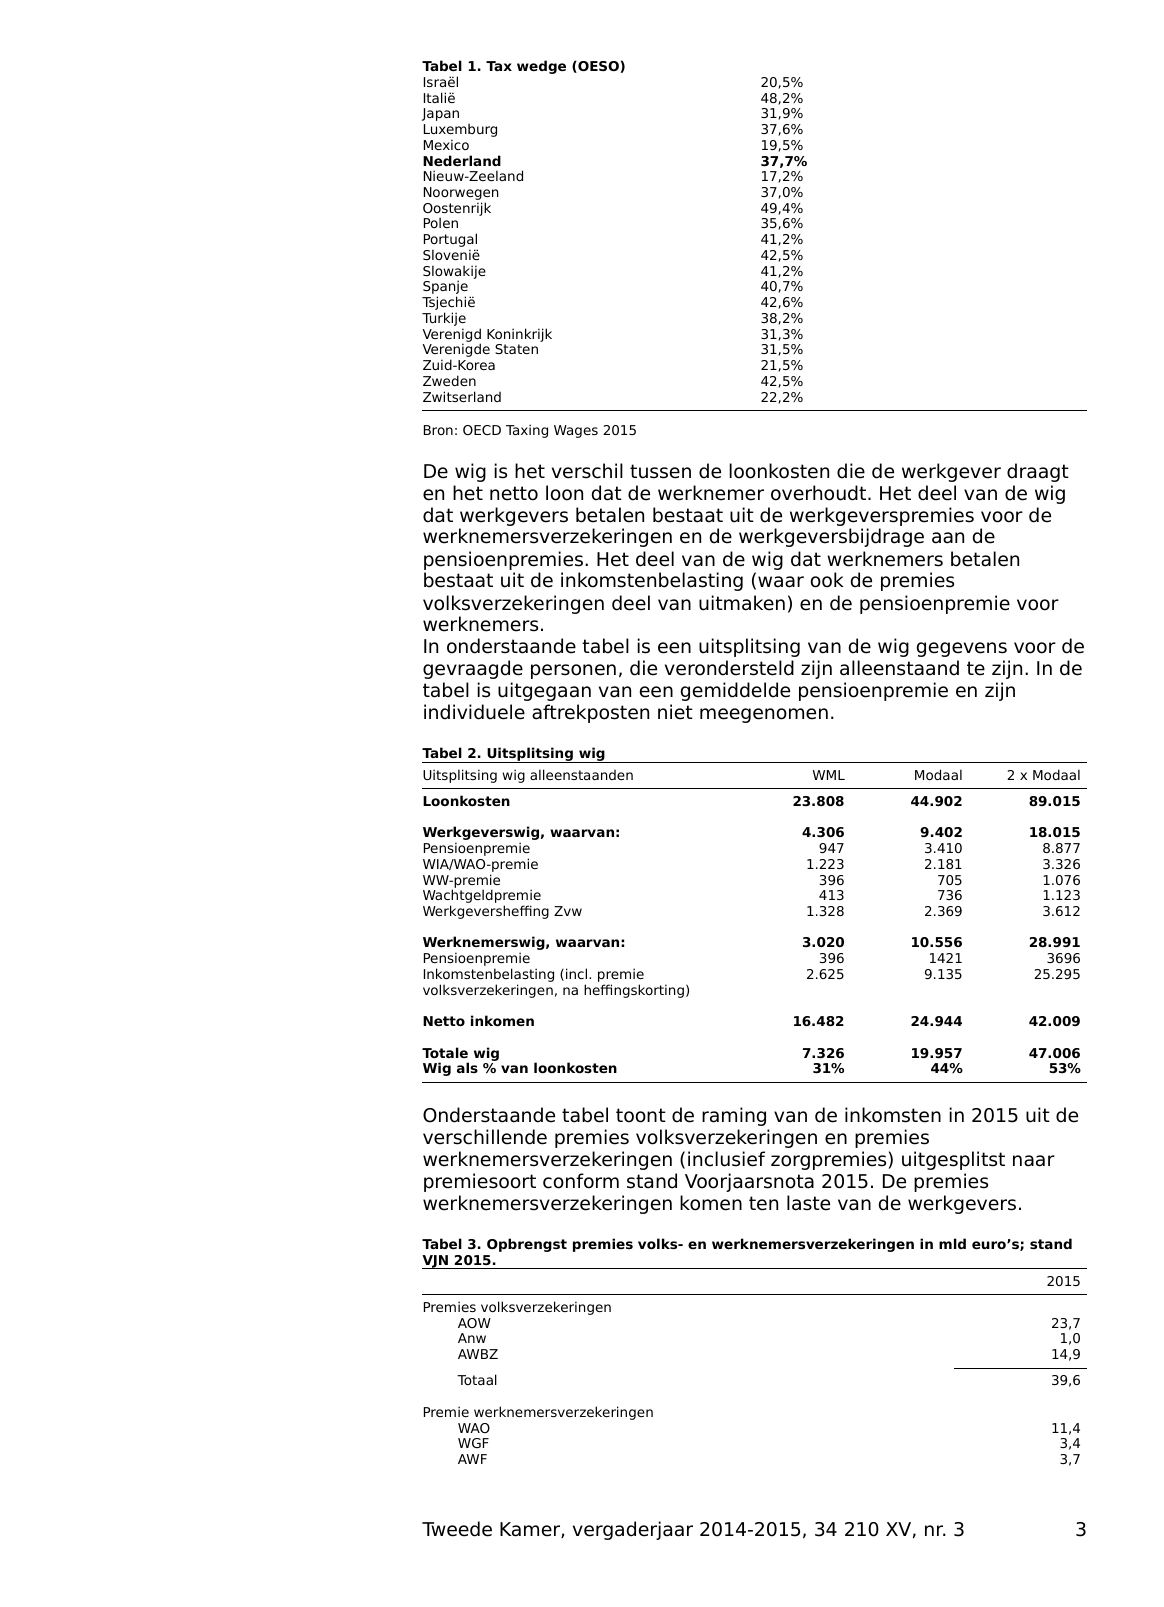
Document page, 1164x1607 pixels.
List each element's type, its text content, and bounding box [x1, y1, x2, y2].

table_cell [732, 810, 850, 825]
table_cell WW-premie [422, 873, 732, 888]
table_cell 21,5% [754, 358, 1087, 374]
table_cell [452, 1269, 954, 1294]
table_cell [954, 1389, 1087, 1405]
table_cell 31,5% [754, 342, 1087, 358]
table_cell [732, 920, 850, 935]
table_cell [422, 1269, 452, 1294]
table_cell 18.015 [969, 825, 1087, 841]
table_cell 9.135 [850, 967, 968, 998]
table_cell 396 [732, 873, 850, 888]
table_cell Japan [422, 106, 754, 122]
table_cell Pensioenpremie [422, 951, 732, 967]
table_cell 14,9 [954, 1347, 1087, 1367]
table_cell Modaal [850, 763, 968, 788]
table_cell Loonkosten [422, 789, 732, 809]
table_cell 3.410 [850, 841, 968, 857]
table_cell [422, 1030, 732, 1045]
table_cell 19.957 [850, 1045, 968, 1061]
table_cell 10.556 [850, 935, 968, 951]
table_cell [422, 1436, 452, 1452]
table_cell [954, 1405, 1087, 1420]
table_cell 16.482 [732, 1014, 850, 1030]
table_cell 42.009 [969, 1014, 1087, 1030]
table_cell 25.295 [969, 967, 1087, 998]
table_cell 1.328 [732, 904, 850, 919]
table_cell 2.625 [732, 967, 850, 998]
table_cell Uitsplitsing wig alleenstaanden [422, 763, 732, 788]
table_cell 41,2% [754, 264, 1087, 279]
table_cell 44% [850, 1061, 968, 1082]
table_cell Premie werknemersverzekeringen [422, 1405, 954, 1420]
table_cell [969, 1030, 1087, 1045]
table_cell 413 [732, 888, 850, 904]
table_cell AWF [452, 1452, 954, 1468]
table_cell 3,4 [954, 1436, 1087, 1452]
table_cell Verenigde Staten [422, 342, 754, 358]
table_cell Zwitserland [422, 389, 754, 410]
table_cell 736 [850, 888, 968, 904]
table_cell 3696 [969, 951, 1087, 967]
table_cell [422, 1331, 452, 1347]
table_cell 23,7 [954, 1316, 1087, 1331]
table_cell Luxemburg [422, 122, 754, 138]
table_cell 1,0 [954, 1331, 1087, 1347]
table_cell [422, 1347, 452, 1367]
table_cell 947 [732, 841, 850, 857]
table_cell Noorwegen [422, 185, 754, 201]
table_cell 396 [732, 951, 850, 967]
table_cell 22,2% [754, 389, 1087, 410]
table_cell 19,5% [754, 138, 1087, 153]
table_cell Tsjechië [422, 295, 754, 311]
table_cell [969, 810, 1087, 825]
table_header Tabel 3. Opbrengst premies volks- en werknemersverzekeringen in mld euro’s; stand VJN 2015. [422, 1237, 1087, 1268]
table_cell 40,7% [754, 279, 1087, 295]
table_cell Polen [422, 216, 754, 232]
table_cell Werknemerswig, waarvan: [422, 935, 732, 951]
table_cell 7.326 [732, 1045, 850, 1061]
table_cell [422, 998, 732, 1014]
table_cell Slowakije [422, 264, 754, 279]
table_header Tabel 1. Tax wedge (OESO) [422, 59, 1087, 75]
text In onderstaande tabel is een uitsplitsing van de wig gegevens voor de gevraagde personen, die verondersteld zijn alleenstaand te zijn. In de tabel is uitgegaan van een gemiddelde pensioenpremie en zijn individuele aftrekposten niet meegenomen. [422, 636, 1087, 724]
table_cell Totale wig [422, 1045, 732, 1061]
table_cell [422, 1368, 452, 1389]
table_cell [850, 998, 968, 1014]
table_cell Slovenië [422, 248, 754, 263]
table_cell 9.402 [850, 825, 968, 841]
table_cell 1.223 [732, 857, 850, 872]
table_cell 4.306 [732, 825, 850, 841]
table_cell Mexico [422, 138, 754, 153]
table_cell Verenigd Koninkrijk [422, 326, 754, 342]
table_cell 48,2% [754, 91, 1087, 106]
table_cell 89.015 [969, 789, 1087, 809]
table_cell AOW [452, 1316, 954, 1331]
table_cell Premies volksverzekeringen [422, 1295, 954, 1316]
table_cell Netto inkomen [422, 1014, 732, 1030]
table_cell 1.123 [969, 888, 1087, 904]
table_cell 3.326 [969, 857, 1087, 872]
table_cell AWBZ [452, 1347, 954, 1367]
table_cell 31,9% [754, 106, 1087, 122]
table_cell Wig als % van loonkosten [422, 1061, 732, 1082]
table_cell [850, 920, 968, 935]
table_cell [850, 1030, 968, 1045]
table_cell 31% [732, 1061, 850, 1082]
table_cell 8.877 [969, 841, 1087, 857]
table_cell 705 [850, 873, 968, 888]
table_cell Israël [422, 75, 754, 91]
table_cell 44.902 [850, 789, 968, 809]
table_cell 31,3% [754, 326, 1087, 342]
table_cell [422, 1389, 452, 1405]
table_cell 2.369 [850, 904, 968, 919]
table_cell 37,0% [754, 185, 1087, 201]
table_cell 3.612 [969, 904, 1087, 919]
table_cell Nieuw-Zeeland [422, 169, 754, 185]
table_header Tabel 2. Uitsplitsing wig [422, 746, 1087, 762]
table_cell [969, 920, 1087, 935]
table_cell 47.006 [969, 1045, 1087, 1061]
table_cell Inkomstenbelasting (incl. premie volksverzekeringen, na heffingskorting) [422, 967, 732, 998]
table_cell WGF [452, 1436, 954, 1452]
table_cell [850, 810, 968, 825]
table_cell [969, 998, 1087, 1014]
table_cell [732, 998, 850, 1014]
table_cell 17,2% [754, 169, 1087, 185]
table_cell 24.944 [850, 1014, 968, 1030]
table_cell Anw [452, 1331, 954, 1347]
table_cell 2.181 [850, 857, 968, 872]
table_cell 38,2% [754, 311, 1087, 326]
table_cell [452, 1389, 954, 1405]
table_cell [422, 920, 732, 935]
table_cell 53% [969, 1061, 1087, 1082]
table_cell 20,5% [754, 75, 1087, 91]
table_cell Werkgeverswig, waarvan: [422, 825, 732, 841]
table_cell [732, 1030, 850, 1045]
table_cell Spanje [422, 279, 754, 295]
table_cell WAO [452, 1420, 954, 1436]
table_cell 3,7 [954, 1452, 1087, 1468]
text De wig is het verschil tussen de loonkosten die de werkgever draagt en het netto loon dat de werknemer overhoudt. Het deel van de wig dat werkgevers betalen bestaat uit de werkgeverspremies voor de werknemersverzekeringen en de werkgeversbijdrage aan de pensioenpremies. Het deel van de wig dat werknemers betalen bestaat uit de inkomstenbelasting (waar ook de premies volksverzekeringen deel van uitmaken) en de pensioenpremie voor werknemers. [422, 461, 1087, 636]
text Onderstaande tabel toont de raming van de inkomsten in 2015 uit de verschillende premies volksverzekeringen en premies werknemersverzekeringen (inclusief zorgpremies) uitgesplitst naar premiesoort conform stand Voorjaarsnota 2015. De premies werknemersverzekeringen komen ten laste van de werkgevers. [422, 1105, 1087, 1215]
table_cell 37,6% [754, 122, 1087, 138]
table_cell 49,4% [754, 201, 1087, 216]
table_cell [422, 1452, 452, 1468]
table_cell WML [732, 763, 850, 788]
table_cell [422, 810, 732, 825]
table_cell 39,6 [954, 1369, 1087, 1389]
table_cell [422, 1420, 452, 1436]
table_cell WIA/WAO-premie [422, 857, 732, 872]
table_cell 1421 [850, 951, 968, 967]
table_cell Totaal [452, 1368, 954, 1389]
table_cell Italië [422, 91, 754, 106]
table_cell Pensioenpremie [422, 841, 732, 857]
table_cell [422, 1316, 452, 1331]
table_cell 42,5% [754, 248, 1087, 263]
table_cell Portugal [422, 232, 754, 248]
table_cell Wachtgeldpremie [422, 888, 732, 904]
table_cell 2 x Modaal [969, 763, 1087, 788]
table_cell Zweden [422, 374, 754, 389]
table_cell Bron: OECD Taxing Wages 2015 [422, 411, 1087, 438]
table_cell Turkije [422, 311, 754, 326]
table_cell Oostenrijk [422, 201, 754, 216]
table_cell 11,4 [954, 1420, 1087, 1436]
table_cell 1.076 [969, 873, 1087, 888]
table_cell 42,5% [754, 374, 1087, 389]
table_cell 37,7% [754, 154, 1087, 169]
table_cell 2015 [954, 1269, 1087, 1294]
table_cell 35,6% [754, 216, 1087, 232]
table_cell 28.991 [969, 935, 1087, 951]
table_cell 23.808 [732, 789, 850, 809]
table_cell Nederland [422, 154, 754, 169]
table_cell 41,2% [754, 232, 1087, 248]
table_cell Zuid-Korea [422, 358, 754, 374]
table_cell 3.020 [732, 935, 850, 951]
table_cell 42,6% [754, 295, 1087, 311]
table_cell [954, 1295, 1087, 1316]
table_cell Werkgeversheffing Zvw [422, 904, 732, 919]
